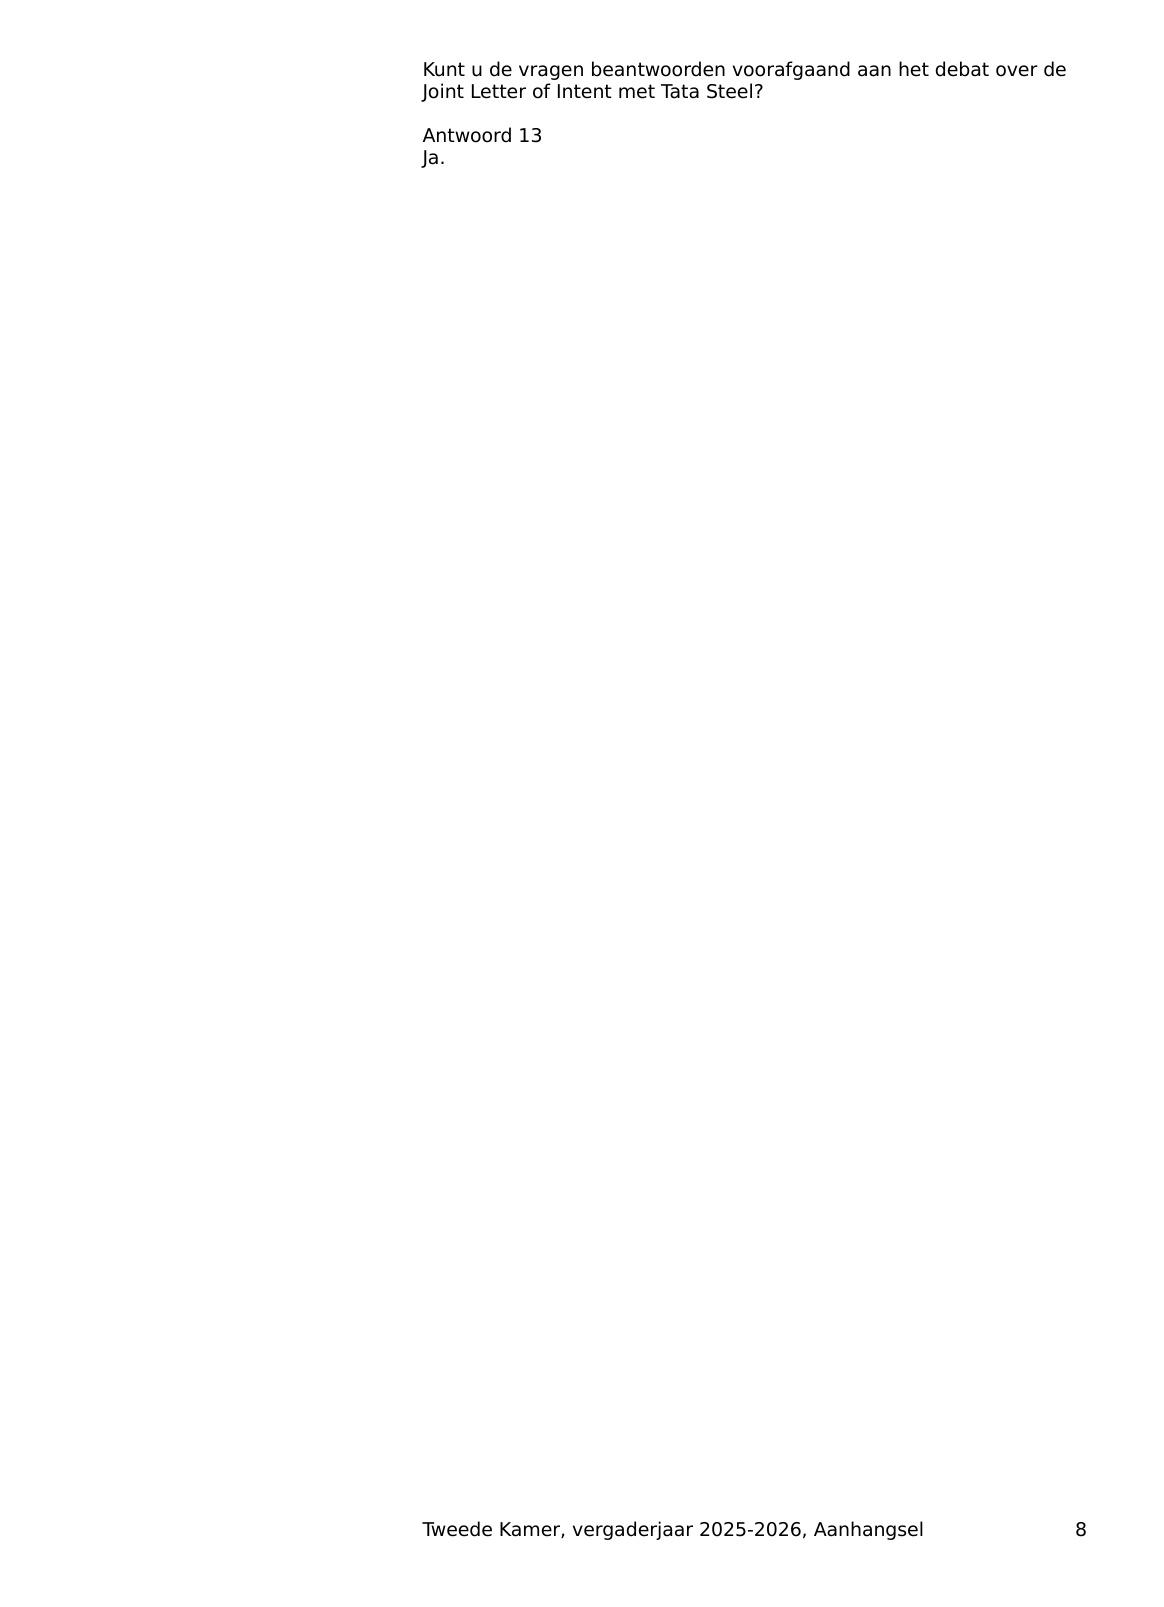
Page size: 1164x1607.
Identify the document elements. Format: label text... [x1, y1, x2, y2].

text Kunt u de vragen beantwoorden voorafgaand aan het debat over de Joint Letter of Intent met Tata Steel? [422, 59, 1087, 103]
text Ja. [422, 147, 1087, 169]
text Antwoord 13 [422, 125, 1087, 147]
